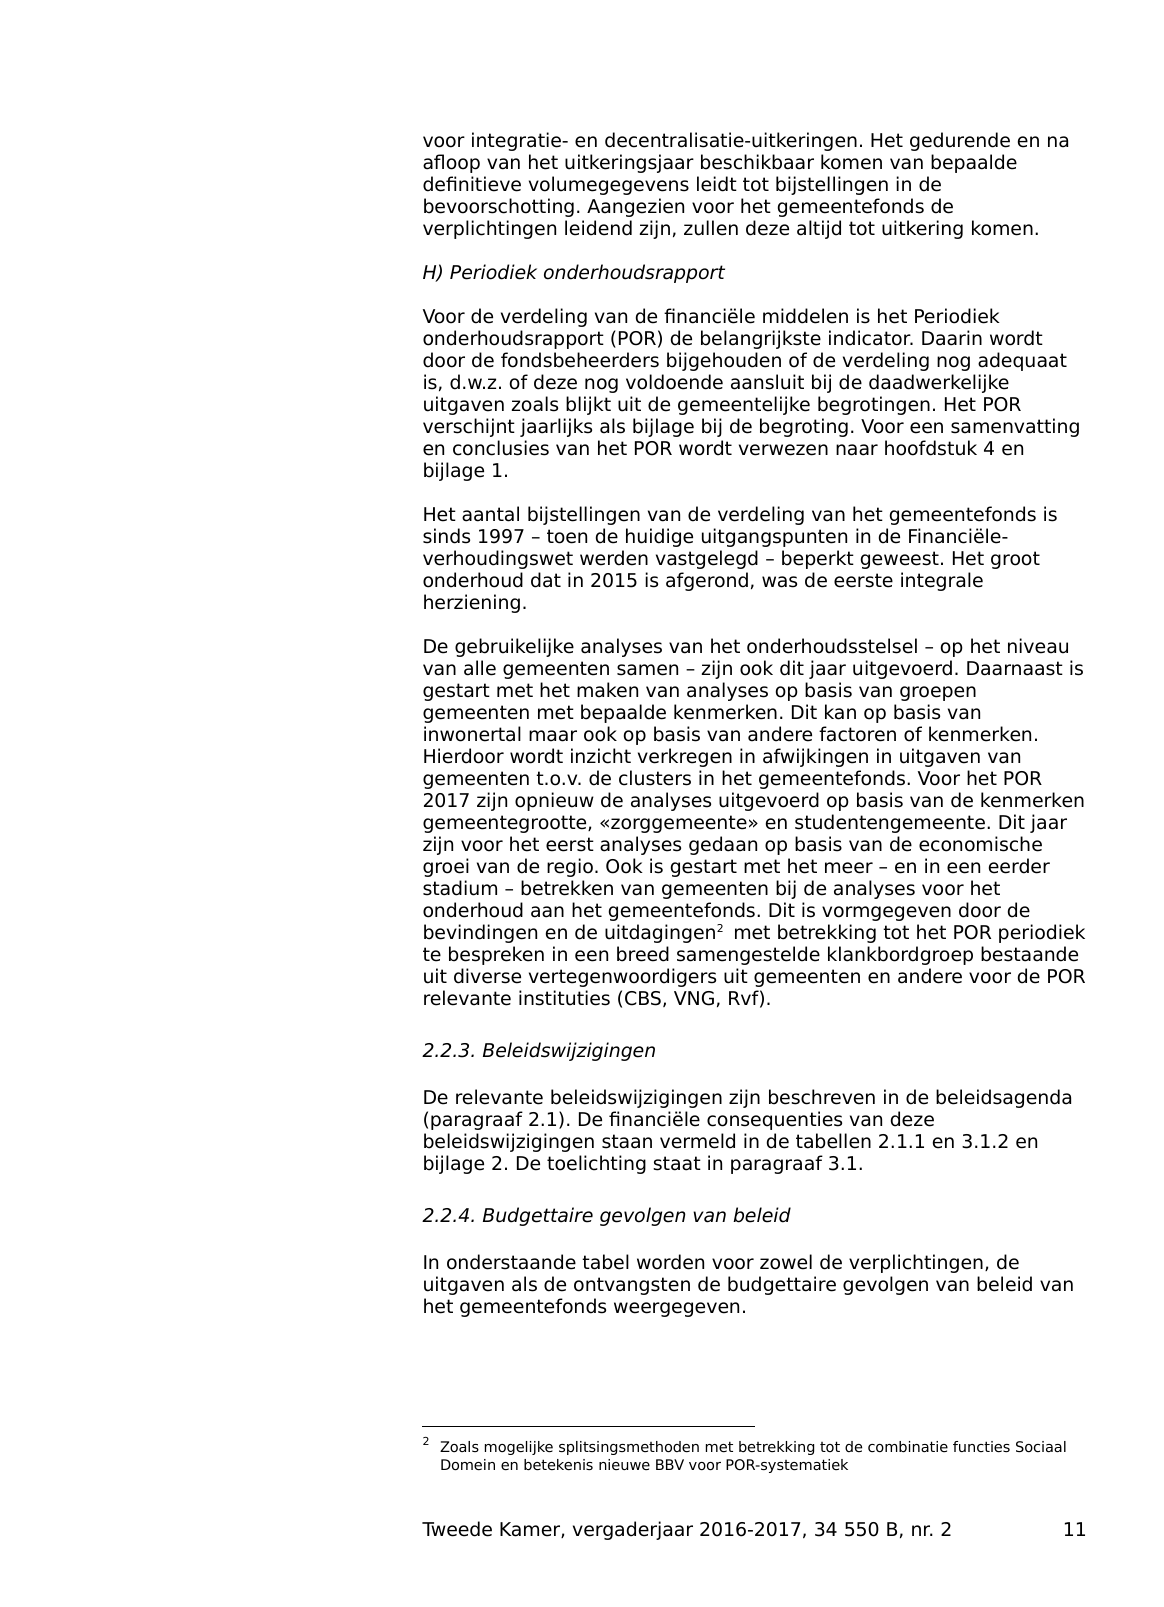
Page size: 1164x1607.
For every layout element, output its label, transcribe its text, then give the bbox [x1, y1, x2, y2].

text Zoals mogelijke splitsingsmethoden met betrekking tot de combinatie functies Sociaal Domein en betekenis nieuwe BBV voor POR-systematiek [422, 1435, 1087, 1474]
subtitle H) Periodiek onderhoudsrapport [422, 262, 1087, 284]
text In onderstaande tabel worden voor zowel de verplichtingen, de uitgaven als de ontvangsten de budgettaire gevolgen van beleid van het gemeentefonds weergegeven. [422, 1252, 1087, 1318]
text Voor de verdeling van de financiële middelen is het Periodiek onderhoudsrapport (POR) de belangrijkste indicator. Daarin wordt door de fondsbeheerders bijgehouden of de verdeling nog adequaat is, d.w.z. of deze nog voldoende aansluit bij de daadwerkelijke uitgaven zoals blijkt uit de gemeentelijke begrotingen. Het POR verschijnt jaarlijks als bijlage bij de begroting. Voor een samenvatting en conclusies van het POR wordt verwezen naar hoofdstuk 4 en bijlage 1. [422, 306, 1087, 482]
text voor integratie- en decentralisatie-uitkeringen. Het gedurende en na afloop van het uitkeringsjaar beschikbaar komen van bepaalde definitieve volumegegevens leidt tot bijstellingen in de bevoorschotting. Aangezien voor het gemeentefonds de verplichtingen leidend zijn, zullen deze altijd tot uitkering komen. [422, 130, 1087, 240]
text De gebruikelijke analyses van het onderhoudsstelsel – op het niveau van alle gemeenten samen – zijn ook dit jaar uitgevoerd. Daarnaast is gestart met het maken van analyses op basis van groepen gemeenten met bepaalde kenmerken. Dit kan op basis van inwonertal maar ook op basis van andere factoren of kenmerken. Hierdoor wordt inzicht verkregen in afwijkingen in uitgaven van gemeenten t.o.v. de clusters in het gemeentefonds. Voor het POR 2017 zijn opnieuw de analyses uitgevoerd op basis van de kenmerken gemeentegrootte, «zorggemeente» en studentengemeente. Dit jaar zijn voor het eerst analyses gedaan op basis van de economische groei van de regio. Ook is gestart met het meer – en in een eerder stadium – betrekken van gemeenten bij de analyses voor het onderhoud aan het gemeentefonds. Dit is vormgegeven door de bevindingen en de uitdagingen met betrekking tot het POR periodiek te bespreken in een breed samengestelde klankbordgroep bestaande uit diverse vertegenwoordigers uit gemeenten en andere voor de POR relevante instituties (CBS, VNG, Rvf). [422, 636, 1087, 1010]
text Het aantal bijstellingen van de verdeling van het gemeentefonds is sinds 1997 – toen de huidige uitgangspunten in de Financiële-verhoudingswet werden vastgelegd – beperkt geweest. Het groot onderhoud dat in 2015 is afgerond, was de eerste integrale herziening. [422, 504, 1087, 614]
text De relevante beleidswijzigingen zijn beschreven in de beleidsagenda (paragraaf 2.1). De financiële consequenties van deze beleidswijzigingen staan vermeld in de tabellen 2.1.1 en 3.1.2 en bijlage 2. De toelichting staat in paragraaf 3.1. [422, 1087, 1087, 1175]
subtitle 2.2.4. Budgettaire gevolgen van beleid [422, 1205, 1087, 1227]
subtitle 2.2.3. Beleidswijzigingen [422, 1040, 1087, 1062]
